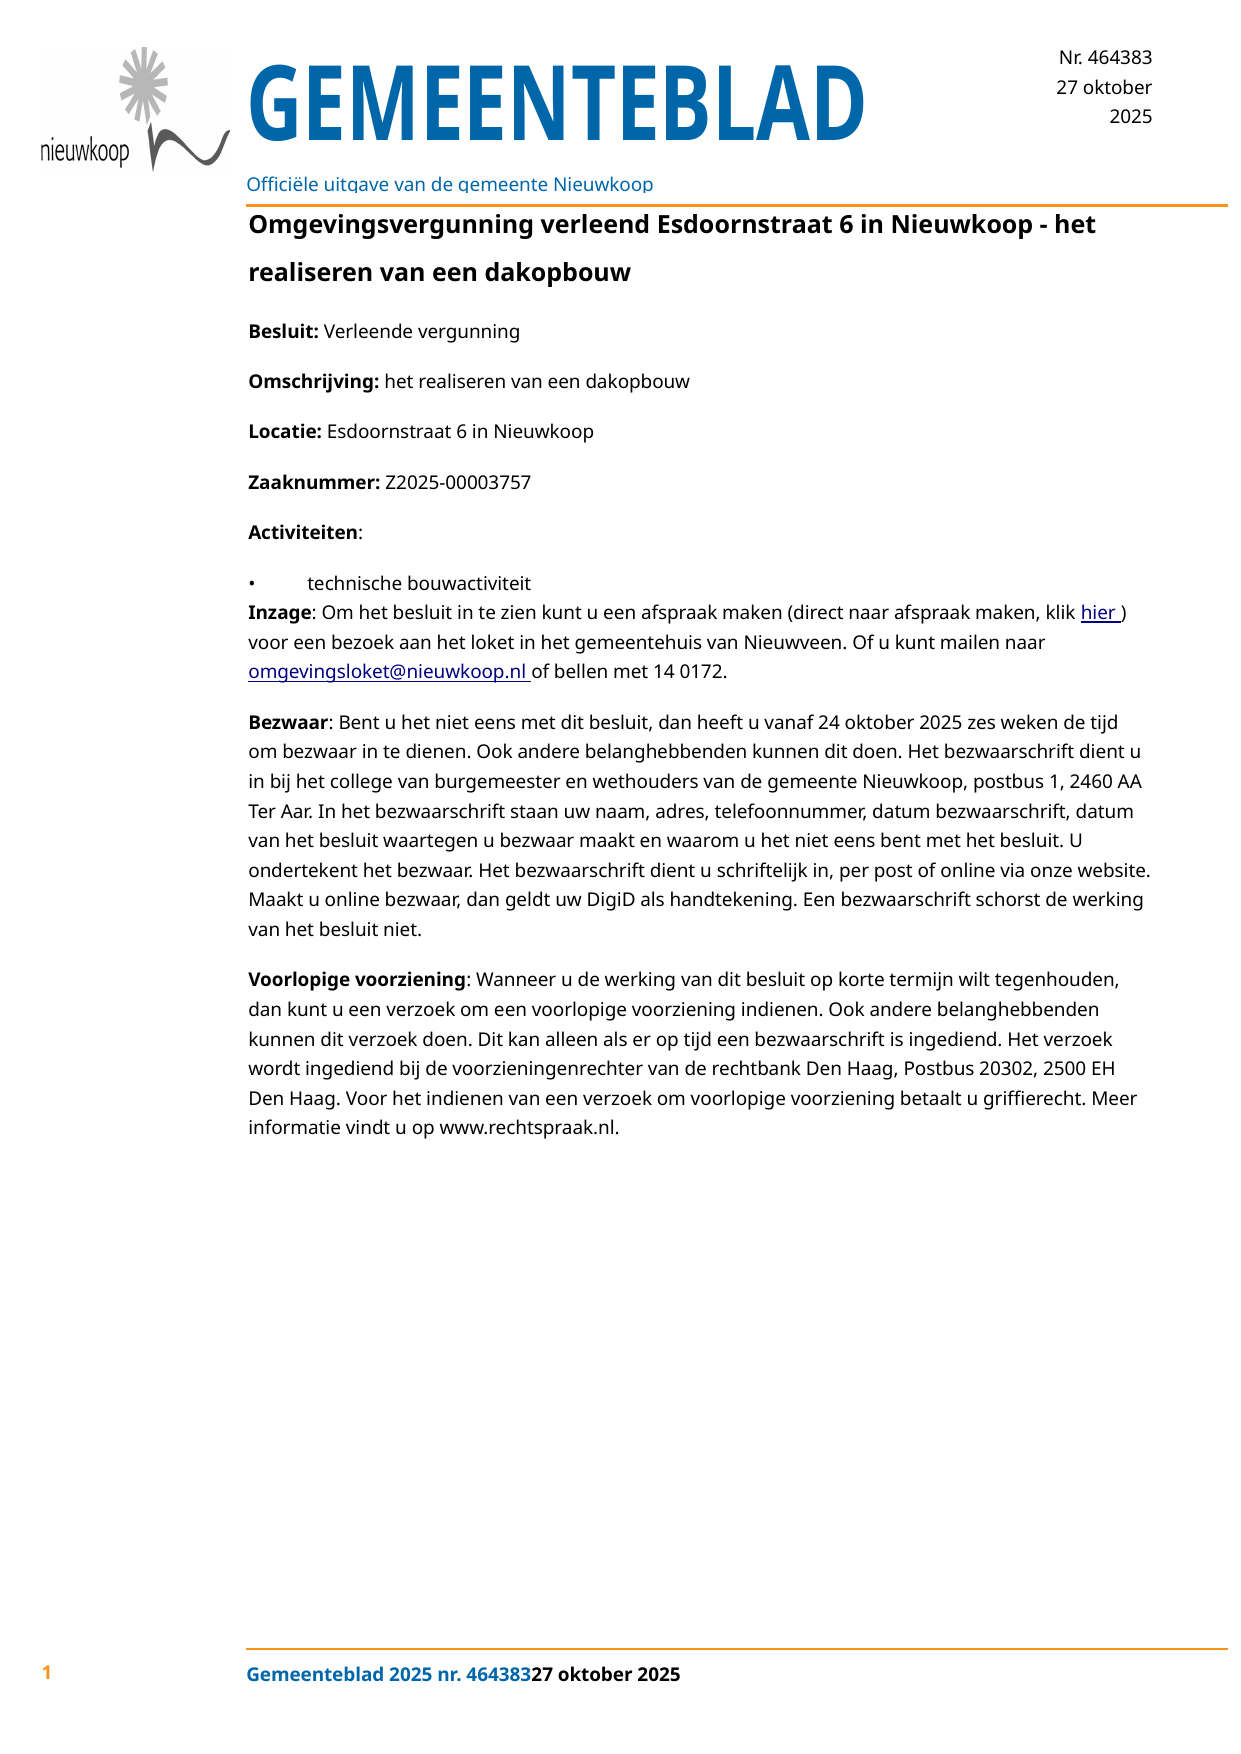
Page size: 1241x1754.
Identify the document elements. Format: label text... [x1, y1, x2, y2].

text Inzage: Om het besluit in te zien kunt u een afspraak maken (direct naar afspraak maken, klik hier ) voor een bezoek aan het loket in het gemeentehuis van Nieuwveen. Of u kunt mailen naar omgevingsloket@nieuwkoop.nl of bellen met 14 0172. [248, 599, 1152, 684]
picture [41, 47, 231, 172]
text Besluit: Verleende vergunning [248, 318, 1152, 344]
text Activiteiten: [248, 519, 1152, 545]
text Bezwaar: Bent u het niet eens met dit besluit, dan heeft u vanaf 24 oktober 2025 zes weken de tijd om bezwaar in te dienen. Ook andere belanghebbenden kunnen dit doen. Het bezwaarschrift dient u in bij het college van burgemeester en wethouders van de gemeente Nieuwkoop, postbus 1, 2460 AA Ter Aar. In het bezwaarschrift staan uw naam, adres, telefoonnummer, datum bezwaarschrift, datum van het besluit waartegen u bezwaar maakt en waarom u het niet eens bent met het besluit. U ondertekent het bezwaar. Het bezwaarschrift dient u schriftelijk in, per post of online via onze website. Maakt u online bezwaar, dan geldt uw DigiD als handtekening. Een bezwaarschrift schorst de werking van het besluit niet. [248, 709, 1152, 942]
text Omgevingsvergunning verleend Esdoornstraat 6 in Nieuwkoop - het realiseren van een dakopbouw [248, 207, 1152, 288]
text Omschrijving: het realiseren van een dakopbouw [248, 368, 1152, 394]
list technische bouwactiviteit [248, 570, 1152, 596]
text Zaaknummer: Z2025-00003757 [248, 469, 1152, 495]
text Voorlopige voorziening: Wanneer u de werking van dit besluit op korte termijn wilt tegenhouden, dan kunt u een verzoek om een voorlopige voorziening indienen. Ook andere belanghebbenden kunnen dit verzoek doen. Dit kan alleen als er op tijd een bezwaarschrift is ingediend. Het verzoek wordt ingediend bij de voorzieningenrechter van de rechtbank Den Haag, Postbus 20302, 2500 EH Den Haag. Voor het indienen van een verzoek om voorlopige voorziening betaalt u griffierecht. Meer informatie vindt u op www.rechtspraak.nl. [248, 967, 1152, 1140]
text Locatie: Esdoornstraat 6 in Nieuwkoop [248, 419, 1152, 444]
